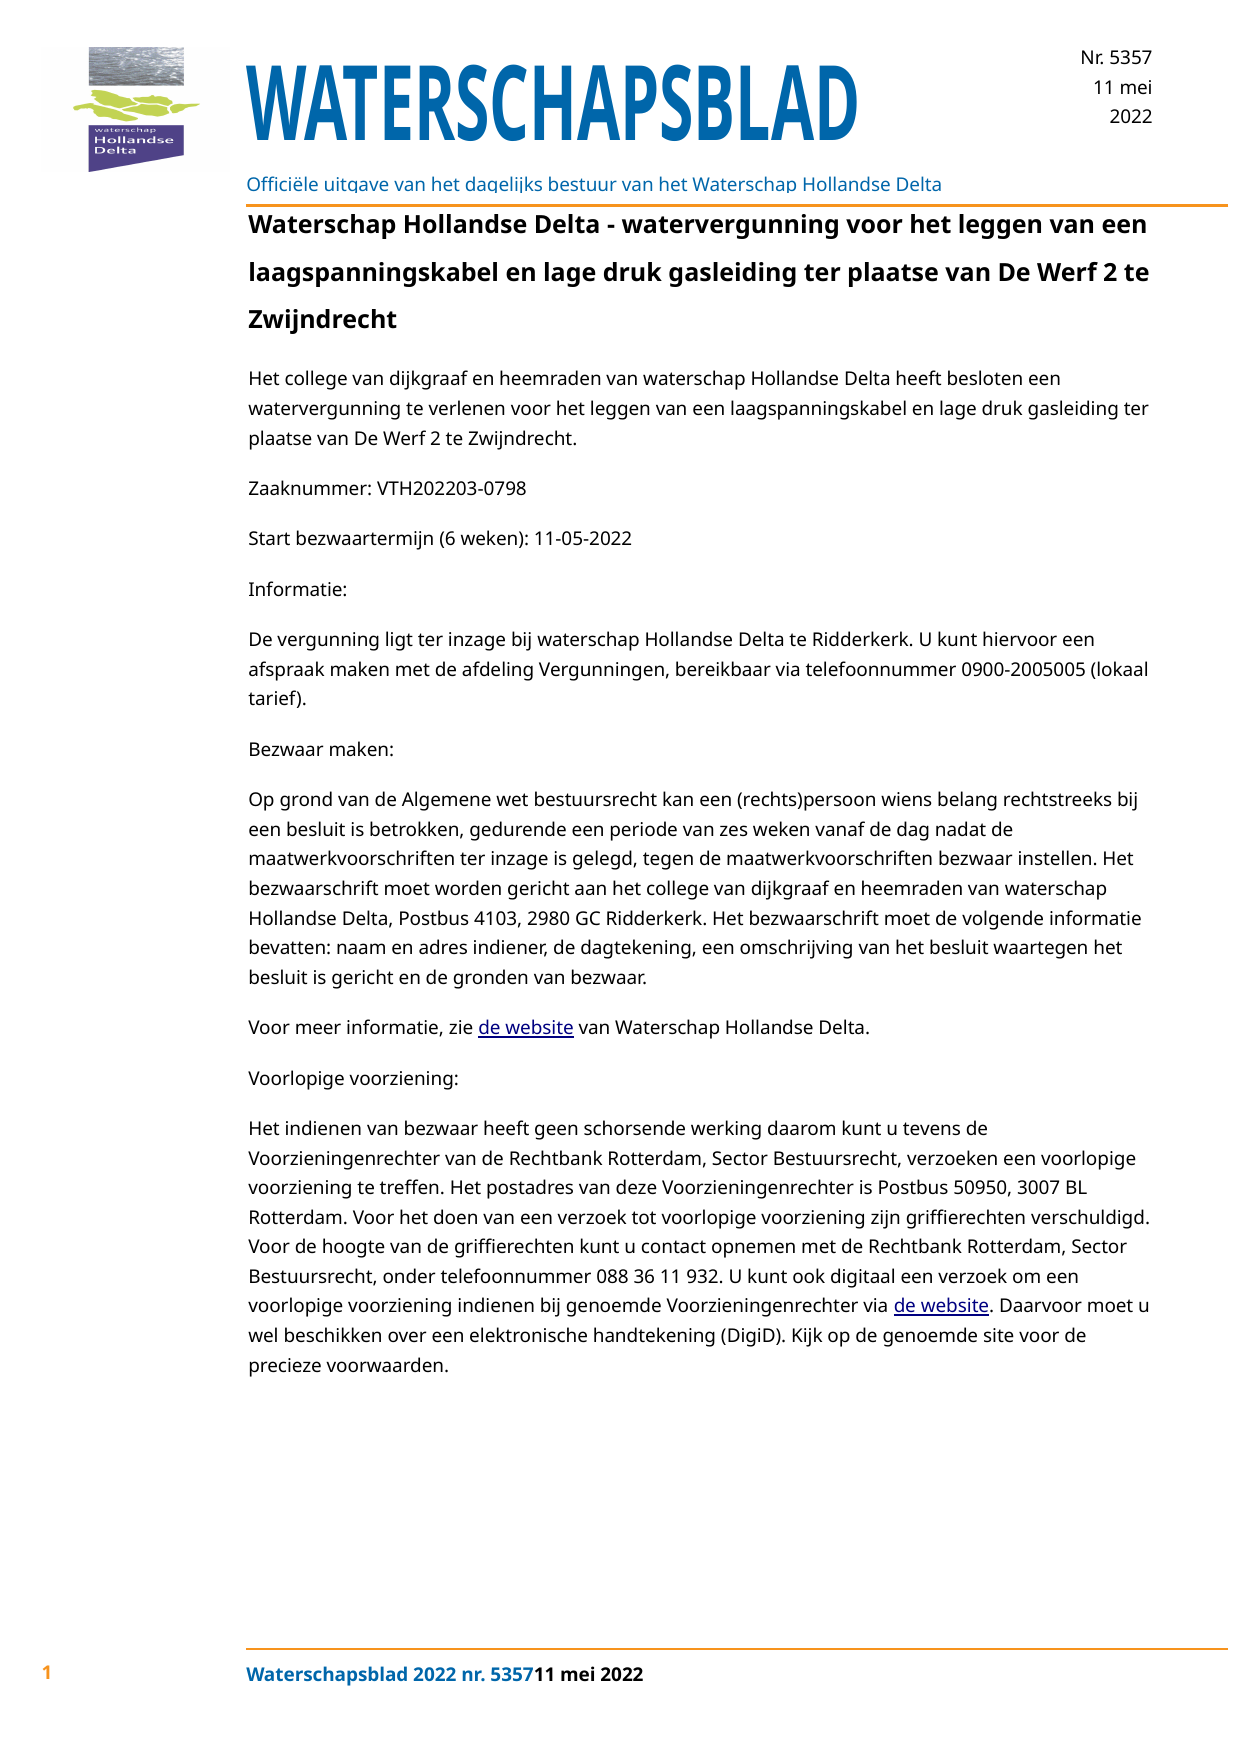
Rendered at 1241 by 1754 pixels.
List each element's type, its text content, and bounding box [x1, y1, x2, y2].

text Start bezwaartermijn (6 weken): 11-05-2022 [248, 526, 1152, 551]
text Voorlopige voorziening: [248, 1065, 1152, 1090]
picture [41, 47, 231, 172]
text Het indienen van bezwaar heeft geen schorsende werking daarom kunt u tevens de Voorzieningenrechter van de Rechtbank Rotterdam, Sector Bestuursrecht, verzoeken een voorlopige voorziening te treffen. Het postadres van deze Voorzieningenrechter is Postbus 50950, 3007 BL Rotterdam. Voor het doen van een verzoek tot voorlopige voorziening zijn griffierechten verschuldigd. Voor de hoogte van de griffierechten kunt u contact opnemen met de Rechtbank Rotterdam, Sector Bestuursrecht, onder telefoonnummer 088 36 11 932. U kunt ook digitaal een verzoek om een voorlopige voorziening indienen bij genoemde Voorzieningenrechter via de website. Daarvoor moet u wel beschikken over een elektronische handtekening (DigiD). Kijk op de genoemde site voor de precieze voorwaarden. [248, 1115, 1152, 1377]
text Informatie: [248, 576, 1152, 602]
text Waterschap Hollandse Delta - watervergunning voor het leggen van een laagspanningskabel en lage druk gasleiding ter plaatse van De Werf 2 te Zwijndrecht [248, 207, 1152, 336]
text Voor meer informatie, zie de website van Waterschap Hollandse Delta. [248, 1014, 1152, 1040]
text Op grond van de Algemene wet bestuursrecht kan een (rechts)persoon wiens belang rechtstreeks bij een besluit is betrokken, gedurende een periode van zes weken vanaf de dag nadat de maatwerkvoorschriften ter inzage is gelegd, tegen de maatwerkvoorschriften bezwaar instellen. Het bezwaarschrift moet worden gericht aan het college van dijkgraaf en heemraden van waterschap Hollandse Delta, Postbus 4103, 2980 GC Ridderkerk. Het bezwaarschrift moet de volgende informatie bevatten: naam en adres indiener, de dagtekening, een omschrijving van het besluit waartegen het besluit is gericht en de gronden van bezwaar. [248, 786, 1152, 989]
text Het college van dijkgraaf en heemraden van waterschap Hollandse Delta heeft besloten een watervergunning te verlenen voor het leggen van een laagspanningskabel en lage druk gasleiding ter plaatse van De Werf 2 te Zwijndrecht. [248, 366, 1152, 450]
text Zaaknummer: VTH202203-0798 [248, 475, 1152, 501]
text De vergunning ligt ter inzage bij waterschap Hollandse Delta te Ridderkerk. U kunt hiervoor een afspraak maken met de afdeling Vergunningen, bereikbaar via telefoonnummer 0900-2005005 (lokaal tarief). [248, 626, 1152, 711]
text Bezwaar maken: [248, 736, 1152, 762]
